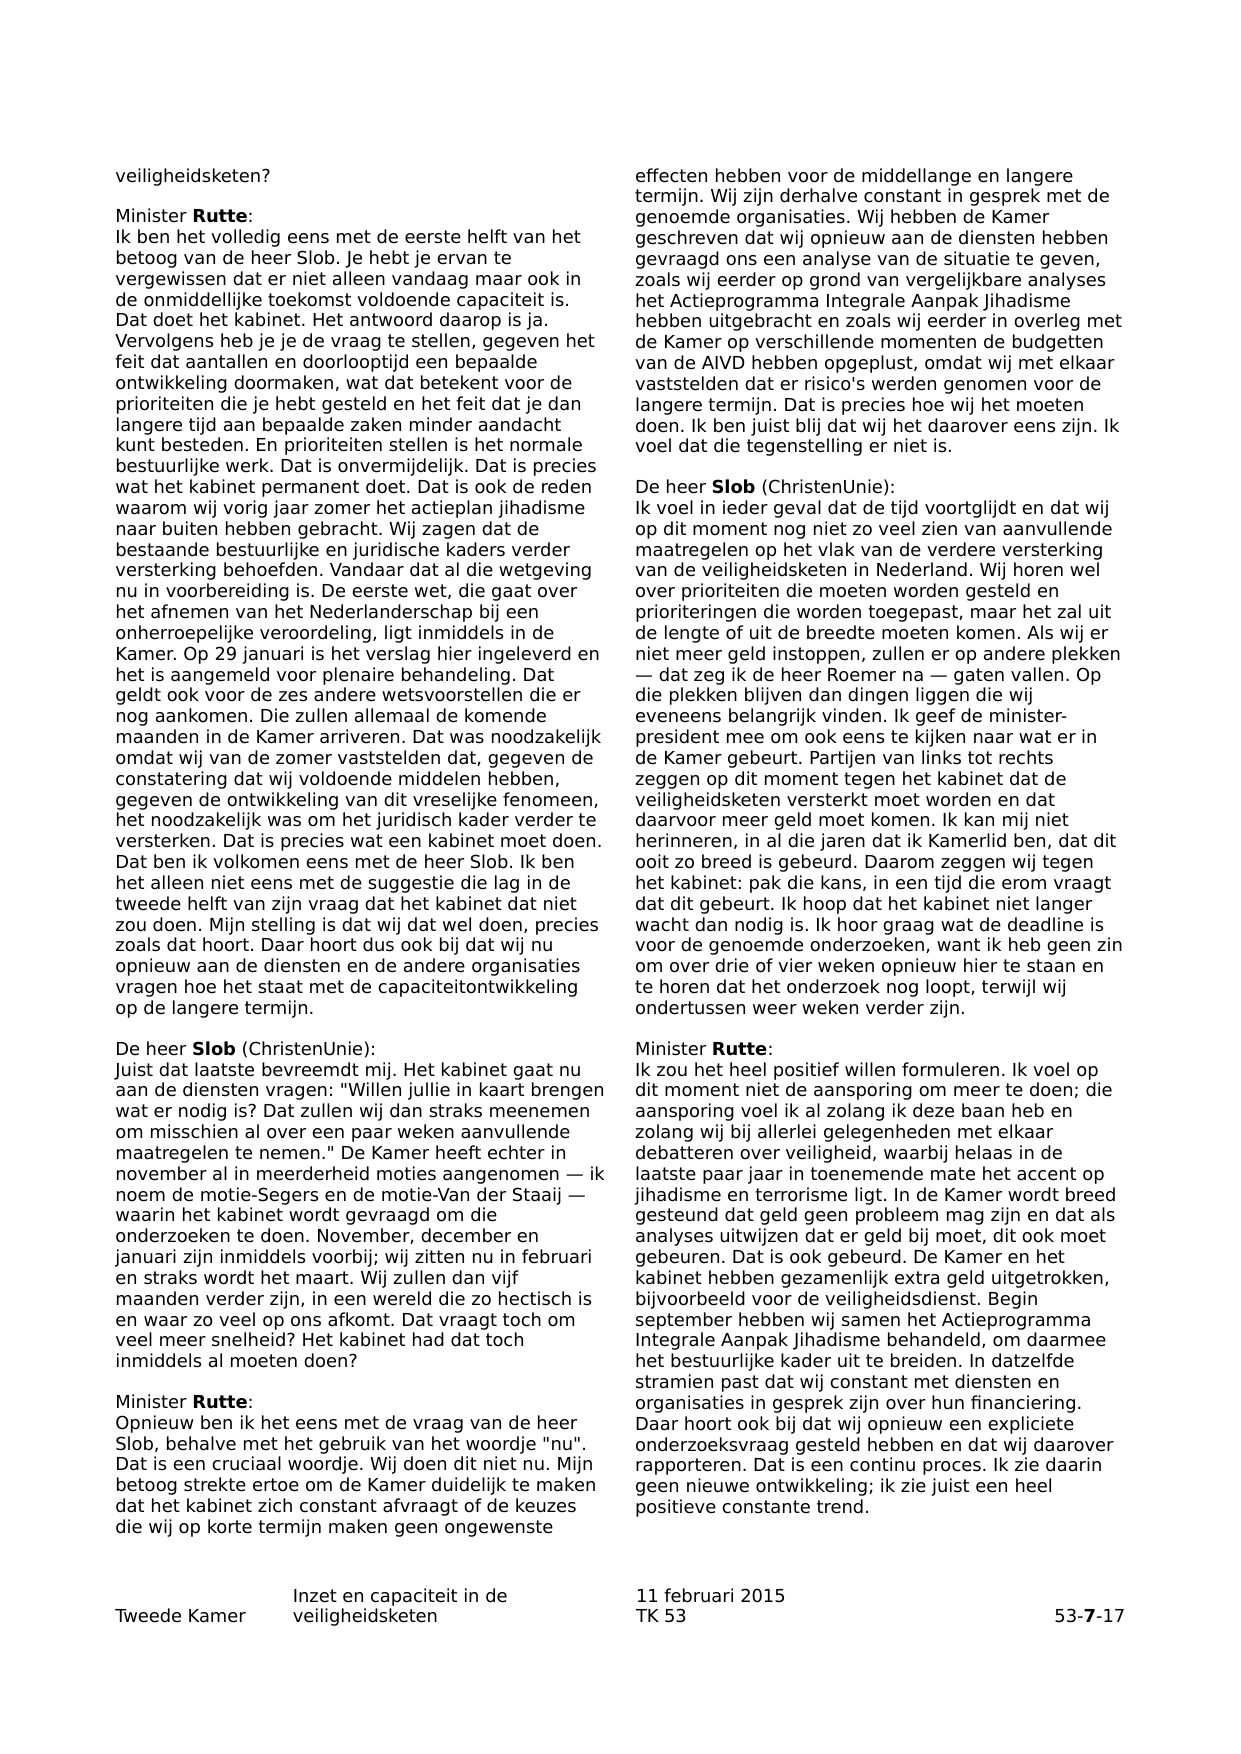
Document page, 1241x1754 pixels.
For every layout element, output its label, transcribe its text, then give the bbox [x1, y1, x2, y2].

text veiligheidsketen? [115, 165, 605, 186]
text Ik zou het heel positief willen formuleren. Ik voel op dit moment niet de aansporing om meer te doen; die aansporing voel ik al zolang ik deze baan heb en zolang wij bij allerlei gelegenheden met elkaar debatteren over veiligheid, waarbij helaas in de laatste paar jaar in toenemende mate het accent op jihadisme en terrorisme ligt. In de Kamer wordt breed gesteund dat geld geen probleem mag zijn en dat als analyses uitwijzen dat er geld bij moet, dit ook moet gebeuren. Dat is ook gebeurd. De Kamer en het kabinet hebben gezamenlijk extra geld uitgetrokken, bijvoorbeeld voor de veiligheidsdienst. Begin september hebben wij samen het Actieprogramma Integrale Aanpak Jihadisme behandeld, om daarmee het bestuurlijke kader uit te breiden. In datzelfde stramien past dat wij constant met diensten en organisaties in gesprek zijn over hun financiering. Daar hoort ook bij dat wij opnieuw een expliciete onderzoeksvraag gesteld hebben en dat wij daarover rapporteren. Dat is een continu proces. Ik zie daarin geen nieuwe ontwikkeling; ik zie juist een heel positieve constante trend. [635, 1059, 1125, 1518]
text Minister Rutte: [115, 1392, 605, 1412]
text Ik ben het volledig eens met de eerste helft van het betoog van de heer Slob. Je hebt je ervan te vergewissen dat er niet alleen vandaag maar ook in de onmiddellijke toekomst voldoende capaciteit is. Dat doet het kabinet. Het antwoord daarop is ja. Vervolgens heb je je de vraag te stellen, gegeven het feit dat aantallen en doorlooptijd een bepaalde ontwikkeling doormaken, wat dat betekent voor de prioriteiten die je hebt gesteld en het feit dat je dan langere tijd aan bepaalde zaken minder aandacht kunt besteden. En prioriteiten stellen is het normale bestuurlijke werk. Dat is onvermijdelijk. Dat is precies wat het kabinet permanent doet. Dat is ook de reden waarom wij vorig jaar zomer het actieplan jihadisme naar buiten hebben gebracht. Wij zagen dat de bestaande bestuurlijke en juridische kaders verder versterking behoefden. Vandaar dat al die wetgeving nu in voorbereiding is. De eerste wet, die gaat over het afnemen van het Nederlanderschap bij een onherroepelijke veroordeling, ligt inmiddels in de Kamer. Op 29 januari is het verslag hier ingeleverd en het is aangemeld voor plenaire behandeling. Dat geldt ook voor de zes andere wetsvoorstellen die er nog aankomen. Die zullen allemaal de komende maanden in de Kamer arriveren. Dat was noodzakelijk omdat wij van de zomer vaststelden dat, gegeven de constatering dat wij voldoende middelen hebben, gegeven de ontwikkeling van dit vreselijke fenomeen, het noodzakelijk was om het juridisch kader verder te versterken. Dat is precies wat een kabinet moet doen. Dat ben ik volkomen eens met de heer Slob. Ik ben het alleen niet eens met de suggestie die lag in de tweede helft van zijn vraag dat het kabinet dat niet zou doen. Mijn stelling is dat wij dat wel doen, precies zoals dat hoort. Daar hoort dus ook bij dat wij nu opnieuw aan de diensten en de andere organisaties vragen hoe het staat met de capaciteitontwikkeling op de langere termijn. [115, 227, 605, 1018]
text De heer Slob (ChristenUnie): [115, 1038, 605, 1059]
text De heer Slob (ChristenUnie): [635, 477, 1125, 498]
text Opnieuw ben ik het eens met de vraag van de heer Slob, behalve met het gebruik van het woordje "nu". Dat is een cruciaal woordje. Wij doen dit niet nu. Mijn betoog strekte ertoe om de Kamer duidelijk te maken dat het kabinet zich constant afvraagt of de keuzes die wij op korte termijn maken geen ongewenste [115, 1412, 605, 1537]
text effecten hebben voor de middellange en langere termijn. Wij zijn derhalve constant in gesprek met de genoemde organisaties. Wij hebben de Kamer geschreven dat wij opnieuw aan de diensten hebben gevraagd ons een analyse van de situatie te geven, zoals wij eerder op grond van vergelijkbare analyses het Actieprogramma Integrale Aanpak Jihadisme hebben uitgebracht en zoals wij eerder in overleg met de Kamer op verschillende momenten de budgetten van de AIVD hebben opgeplust, omdat wij met elkaar vaststelden dat er risico's werden genomen voor de langere termijn. Dat is precies hoe wij het moeten doen. Ik ben juist blij dat wij het daarover eens zijn. Ik voel dat die tegenstelling er niet is. [635, 165, 1125, 457]
text Minister Rutte: [115, 206, 605, 227]
text Ik voel in ieder geval dat de tijd voortglijdt en dat wij op dit moment nog niet zo veel zien van aanvullende maatregelen op het vlak van de verdere versterking van de veiligheidsketen in Nederland. Wij horen wel over prioriteiten die moeten worden gesteld en prioriteringen die worden toegepast, maar het zal uit de lengte of uit de breedte moeten komen. Als wij er niet meer geld instoppen, zullen er op andere plekken — dat zeg ik de heer Roemer na — gaten vallen. Op die plekken blijven dan dingen liggen die wij eveneens belangrijk vinden. Ik geef de minister-president mee om ook eens te kijken naar wat er in de Kamer gebeurt. Partijen van links tot rechts zeggen op dit moment tegen het kabinet dat de veiligheidsketen versterkt moet worden en dat daarvoor meer geld moet komen. Ik kan mij niet herinneren, in al die jaren dat ik Kamerlid ben, dat dit ooit zo breed is gebeurd. Daarom zeggen wij tegen het kabinet: pak die kans, in een tijd die erom vraagt dat dit gebeurt. Ik hoop dat het kabinet niet langer wacht dan nodig is. Ik hoor graag wat de deadline is voor de genoemde onderzoeken, want ik heb geen zin om over drie of vier weken opnieuw hier te staan en te horen dat het onderzoek nog loopt, terwijl wij ondertussen weer weken verder zijn. [635, 498, 1125, 1018]
text Juist dat laatste bevreemdt mij. Het kabinet gaat nu aan de diensten vragen: "Willen jullie in kaart brengen wat er nodig is? Dat zullen wij dan straks meenemen om misschien al over een paar weken aanvullende maatregelen te nemen." De Kamer heeft echter in november al in meerderheid moties aangenomen — ik noem de motie-Segers en de motie-Van der Staaij — waarin het kabinet wordt gevraagd om die onderzoeken te doen. November, december en januari zijn inmiddels voorbij; wij zitten nu in februari en straks wordt het maart. Wij zullen dan vijf maanden verder zijn, in een wereld die zo hectisch is en waar zo veel op ons afkomt. Dat vraagt toch om veel meer snelheid? Het kabinet had dat toch inmiddels al moeten doen? [115, 1059, 605, 1372]
text Minister Rutte: [635, 1038, 1125, 1059]
